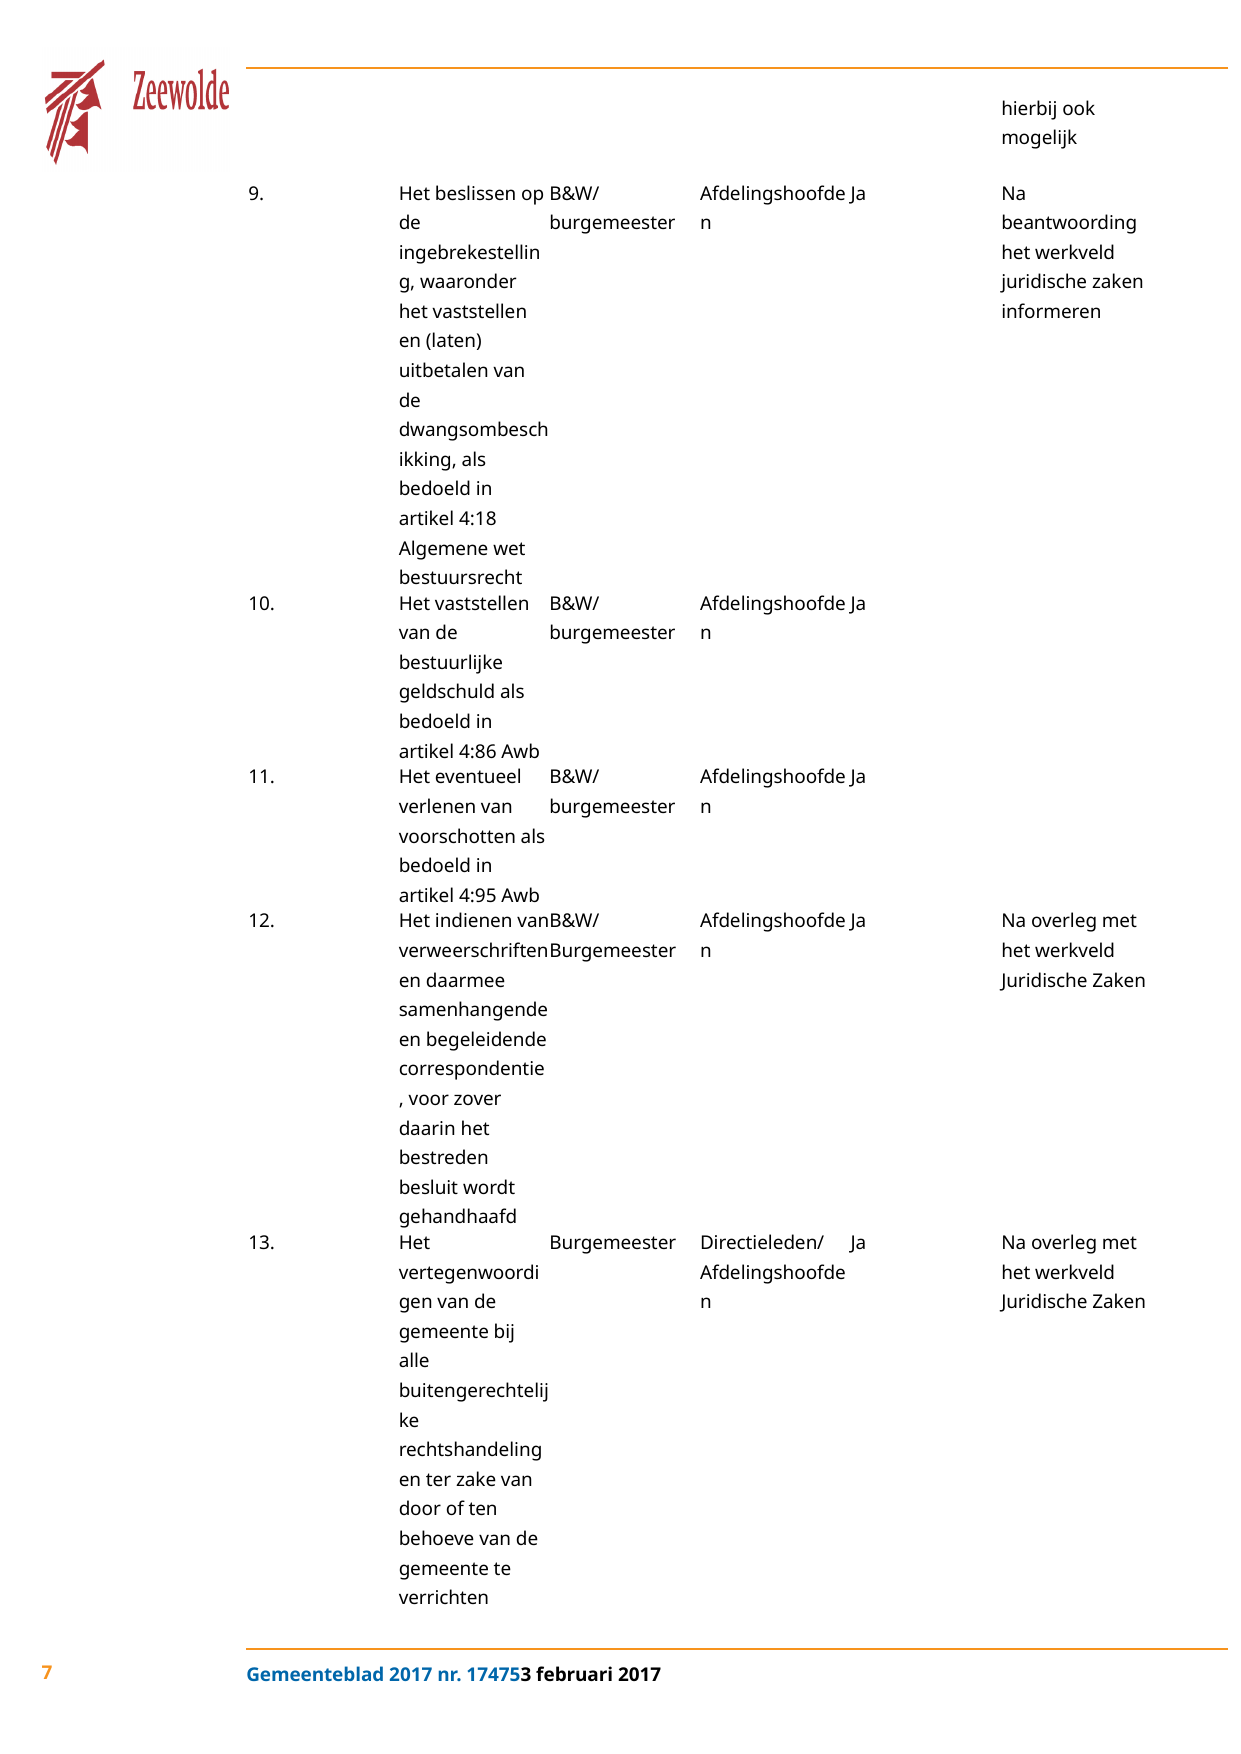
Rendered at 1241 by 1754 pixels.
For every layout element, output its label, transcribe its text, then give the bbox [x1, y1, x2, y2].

table_cell Ja [850, 1229, 1001, 1610]
table_cell Het indienen van verweerschriften en daarmee samenhangende en begeleidende correspondentie, voor zover daarin het bestreden besluit wordt gehandhaafd [399, 908, 549, 1229]
table_cell Het beslissen op de ingebrekestelling, waaronder het vaststellen en (laten) uitbetalen van de dwangsombeschikking, als bedoeld in artikel 4:18 Algemene wet bestuursrecht [399, 180, 549, 590]
table_cell Ja [850, 180, 1001, 590]
picture [41, 47, 231, 172]
table_cell Ja [850, 764, 1001, 908]
table_cell [399, 95, 549, 180]
table_cell Het vertegenwoordigen van de gemeente bij alle buitengerechtelijke rechtshandelingen ter zake van door of ten behoeve van de gemeente te verrichten [399, 1229, 549, 1610]
table_cell Na overleg met het werkveld Juridische Zaken [1001, 1229, 1152, 1610]
table_cell [1001, 764, 1152, 908]
table_cell [248, 590, 398, 764]
table_cell Ja [850, 590, 1001, 764]
table_cell Afdelingshoofden [700, 908, 850, 1229]
table_cell [248, 95, 398, 180]
table_cell Directieleden/ Afdelingshoofden [700, 1229, 850, 1610]
table_cell [248, 908, 398, 1229]
table_cell Afdelingshoofden [700, 180, 850, 590]
table_cell [850, 95, 1001, 180]
table_cell [248, 180, 398, 590]
table_cell hierbij ook mogelijk [1001, 95, 1152, 180]
table_cell [700, 95, 850, 180]
table_cell B&W/ burgemeester [549, 180, 700, 590]
table_cell B&W/ Burgemeester [549, 908, 700, 1229]
table_cell Afdelingshoofden [700, 764, 850, 908]
table_cell Burgemeester [549, 1229, 700, 1610]
table_cell B&W/ burgemeester [549, 590, 700, 764]
table_cell Het eventueel verlenen van voorschotten als bedoeld in artikel 4:95 Awb [399, 764, 549, 908]
table_cell [1001, 590, 1152, 764]
table_cell [549, 95, 700, 180]
table_cell Afdelingshoofden [700, 590, 850, 764]
table_cell B&W/ burgemeester [549, 764, 700, 908]
table_cell [248, 1229, 398, 1610]
table_cell Ja [850, 908, 1001, 1229]
table_cell Na beantwoording het werkveld juridische zaken informeren [1001, 180, 1152, 590]
table_cell Na overleg met het werkveld Juridische Zaken [1001, 908, 1152, 1229]
table_cell [248, 764, 398, 908]
table_cell Het vaststellen van de bestuurlijke geldschuld als bedoeld in artikel 4:86 Awb [399, 590, 549, 764]
